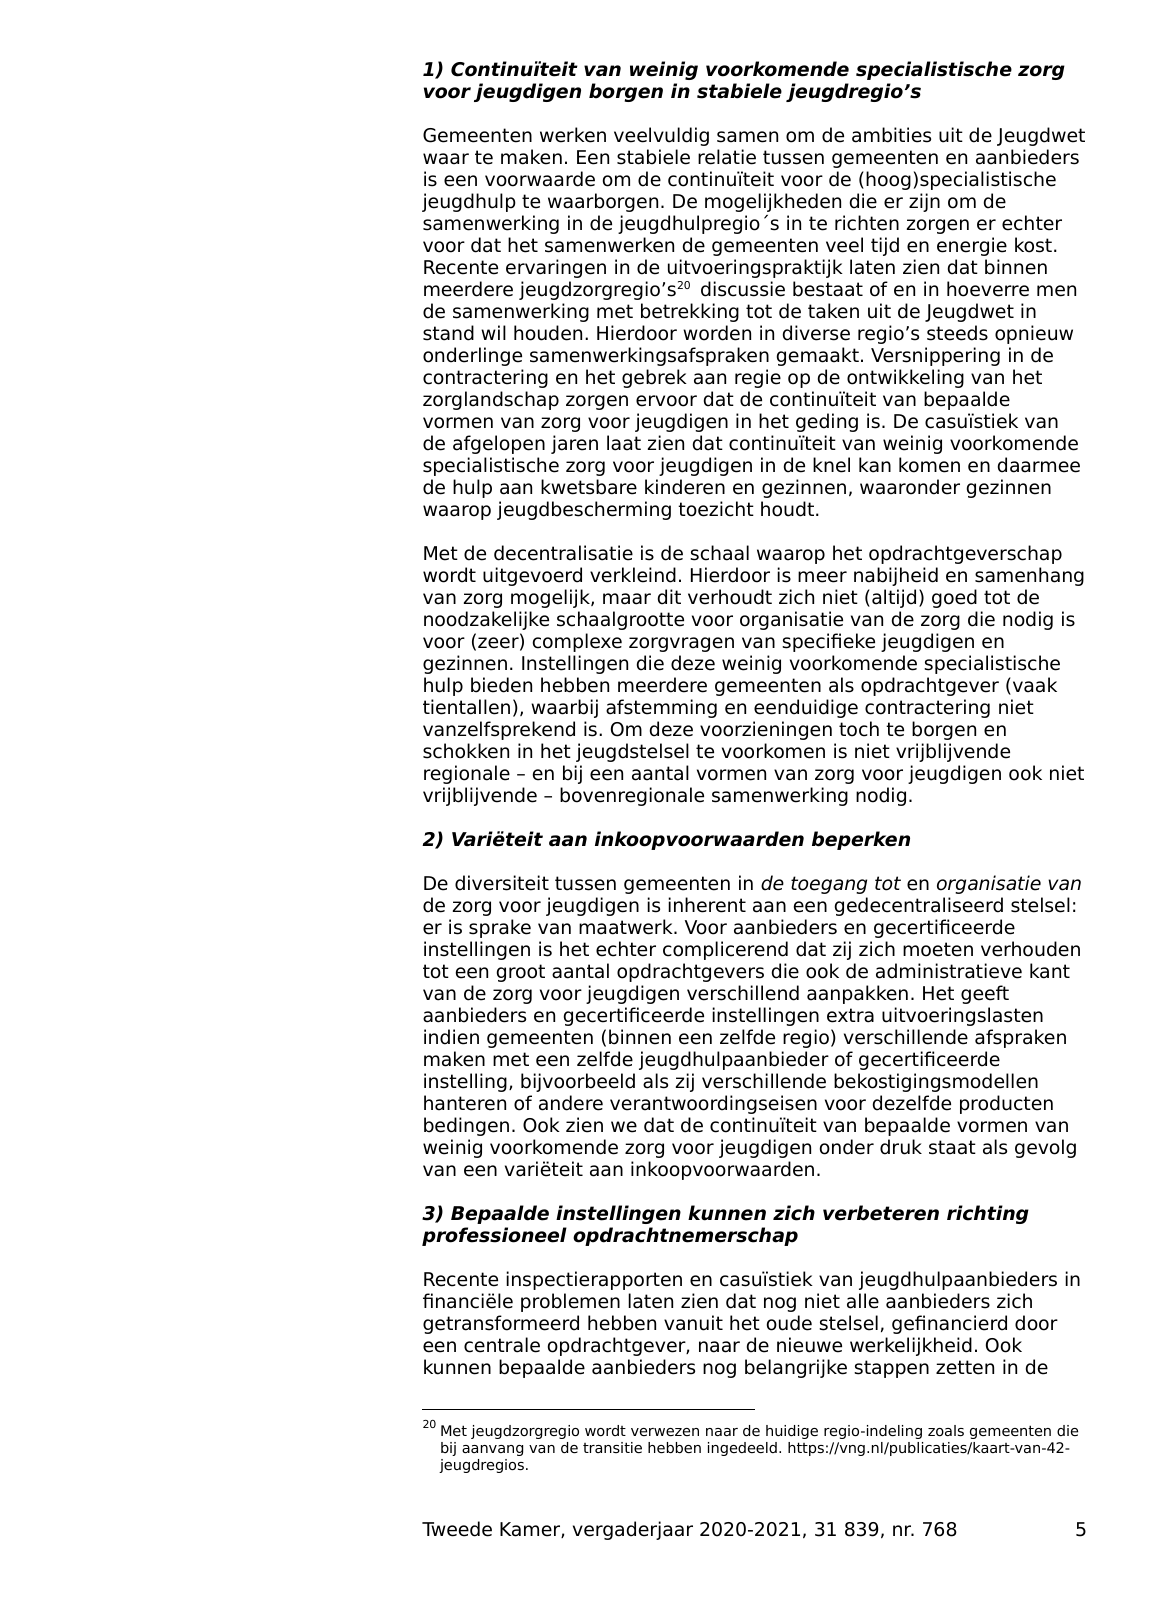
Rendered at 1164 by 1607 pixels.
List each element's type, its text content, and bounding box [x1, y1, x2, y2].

text Met jeugdzorgregio wordt verwezen naar de huidige regio-indeling zoals gemeenten die bij aanvang van de transitie hebben ingedeeld. https://vng.nl/publicaties/kaart-van-42-jeugdregios. [422, 1418, 1087, 1474]
text De diversiteit tussen gemeenten in de toegang tot en organisatie van de zorg voor jeugdigen is inherent aan een gedecentraliseerd stelsel: er is sprake van maatwerk. Voor aanbieders en gecertificeerde instellingen is het echter complicerend dat zij zich moeten verhouden tot een groot aantal opdrachtgevers die ook de administratieve kant van de zorg voor jeugdigen verschillend aanpakken. Het geeft aanbieders en gecertificeerde instellingen extra uitvoeringslasten indien gemeenten (binnen een zelfde regio) verschillende afspraken maken met een zelfde jeugdhulpaanbieder of gecertificeerde instelling, bijvoorbeeld als zij verschillende bekostigingsmodellen hanteren of andere verantwoordingseisen voor dezelfde producten bedingen. Ook zien we dat de continuïteit van bepaalde vormen van weinig voorkomende zorg voor jeugdigen onder druk staat als gevolg van een variëteit aan inkoopvoorwaarden. [422, 873, 1087, 1181]
text Recente inspectierapporten en casuïstiek van jeugdhulpaanbieders in financiële problemen laten zien dat nog niet alle aanbieders zich getransformeerd hebben vanuit het oude stelsel, gefinancierd door een centrale opdrachtgever, naar de nieuwe werkelijkheid. Ook kunnen bepaalde aanbieders nog belangrijke stappen zetten in de [422, 1269, 1087, 1379]
text Gemeenten werken veelvuldig samen om de ambities uit de Jeugdwet waar te maken. Een stabiele relatie tussen gemeenten en aanbieders is een voorwaarde om de continuïteit voor de (hoog)specialistische jeugdhulp te waarborgen. De mogelijkheden die er zijn om de samenwerking in de jeugdhulpregio´s in te richten zorgen er echter voor dat het samenwerken de gemeenten veel tijd en energie kost. Recente ervaringen in de uitvoeringspraktijk laten zien dat binnen meerdere jeugdzorgregio’s discussie bestaat of en in hoeverre men de samenwerking met betrekking tot de taken uit de Jeugdwet in stand wil houden. Hierdoor worden in diverse regio’s steeds opnieuw onderlinge samenwerkingsafspraken gemaakt. Versnippering in de contractering en het gebrek aan regie op de ontwikkeling van het zorglandschap zorgen ervoor dat de continuïteit van bepaalde vormen van zorg voor jeugdigen in het geding is. De casuïstiek van de afgelopen jaren laat zien dat continuïteit van weinig voorkomende specialistische zorg voor jeugdigen in de knel kan komen en daarmee de hulp aan kwetsbare kinderen en gezinnen, waaronder gezinnen waarop jeugdbescherming toezicht houdt. [422, 125, 1087, 521]
text Met de decentralisatie is de schaal waarop het opdrachtgeverschap wordt uitgevoerd verkleind. Hierdoor is meer nabijheid en samenhang van zorg mogelijk, maar dit verhoudt zich niet (altijd) goed tot de noodzakelijke schaalgrootte voor organisatie van de zorg die nodig is voor (zeer) complexe zorgvragen van specifieke jeugdigen en gezinnen. Instellingen die deze weinig voorkomende specialistische hulp bieden hebben meerdere gemeenten als opdrachtgever (vaak tientallen), waarbij afstemming en eenduidige contractering niet vanzelfsprekend is. Om deze voorzieningen toch te borgen en schokken in het jeugdstelsel te voorkomen is niet vrijblijvende regionale – en bij een aantal vormen van zorg voor jeugdigen ook niet vrijblijvende – bovenregionale samenwerking nodig. [422, 543, 1087, 807]
subtitle 2) Variëteit aan inkoopvoorwaarden beperken [422, 829, 1087, 851]
subtitle 1) Continuïteit van weinig voorkomende specialistische zorg voor jeugdigen borgen in stabiele jeugdregio’s [422, 59, 1087, 103]
subtitle 3) Bepaalde instellingen kunnen zich verbeteren richting professioneel opdrachtnemerschap [422, 1203, 1087, 1247]
